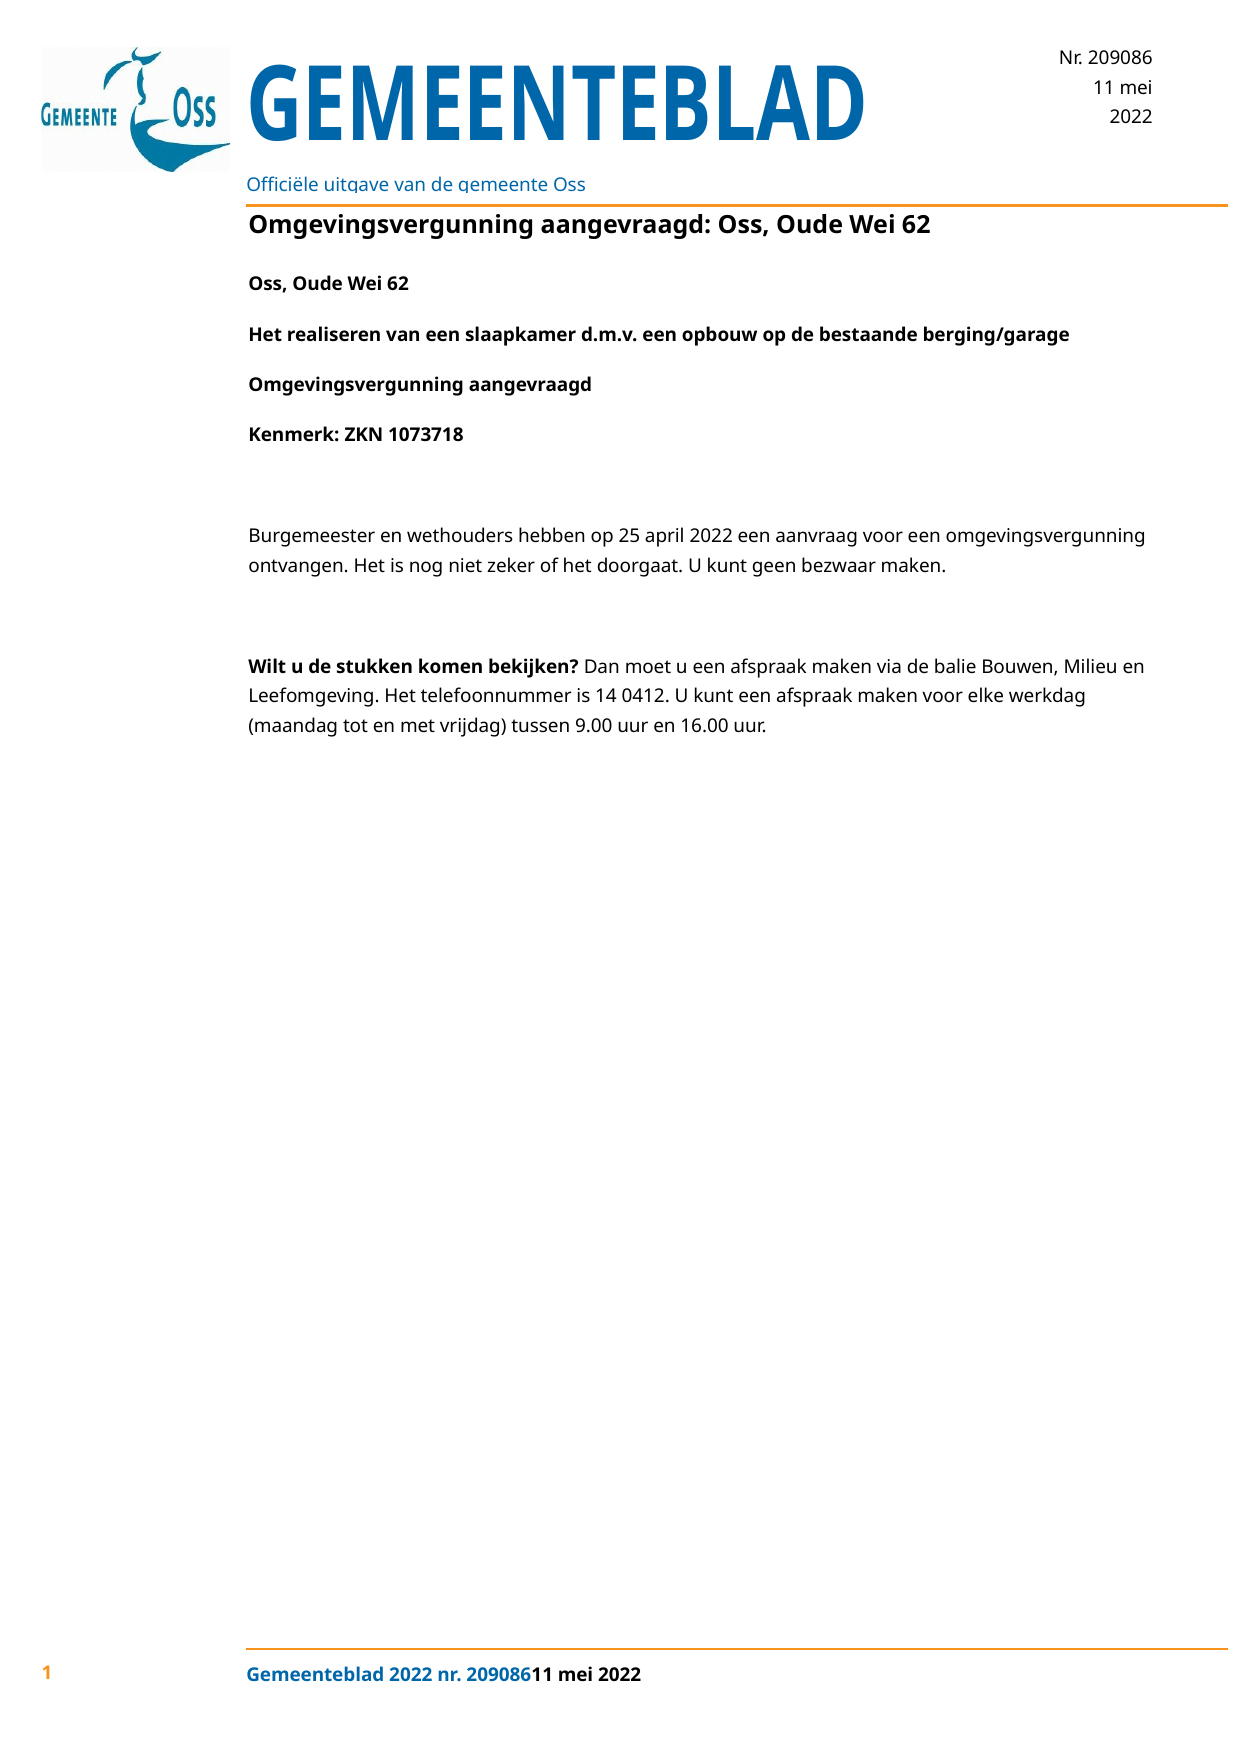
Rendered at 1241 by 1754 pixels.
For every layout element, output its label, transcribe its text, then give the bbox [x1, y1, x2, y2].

text Oss, Oude Wei 62 [248, 270, 1152, 296]
text Kenmerk: ZKN 1073718 [248, 422, 1152, 447]
text Het realiseren van een slaapkamer d.m.v. een opbouw op de bestaande berging/garage [248, 321, 1152, 346]
text Omgevingsvergunning aangevraagd [248, 371, 1152, 397]
picture [41, 47, 231, 172]
text Wilt u de stukken komen bekijken? Dan moet u een afspraak maken via de balie Bouwen, Milieu en Leefomgeving. Het telefoonnummer is 14 0412. U kunt een afspraak maken voor elke werkdag (maandag tot en met vrijdag) tussen 9.00 uur en 16.00 uur. [248, 653, 1152, 738]
text Burgemeester en wethouders hebben op 25 april 2022 een aanvraag voor een omgevingsvergunning ontvangen. Het is nog niet zeker of het doorgaat. U kunt geen bezwaar maken. [248, 522, 1152, 578]
text Omgevingsvergunning aangevraagd: Oss, Oude Wei 62 [248, 207, 1152, 241]
